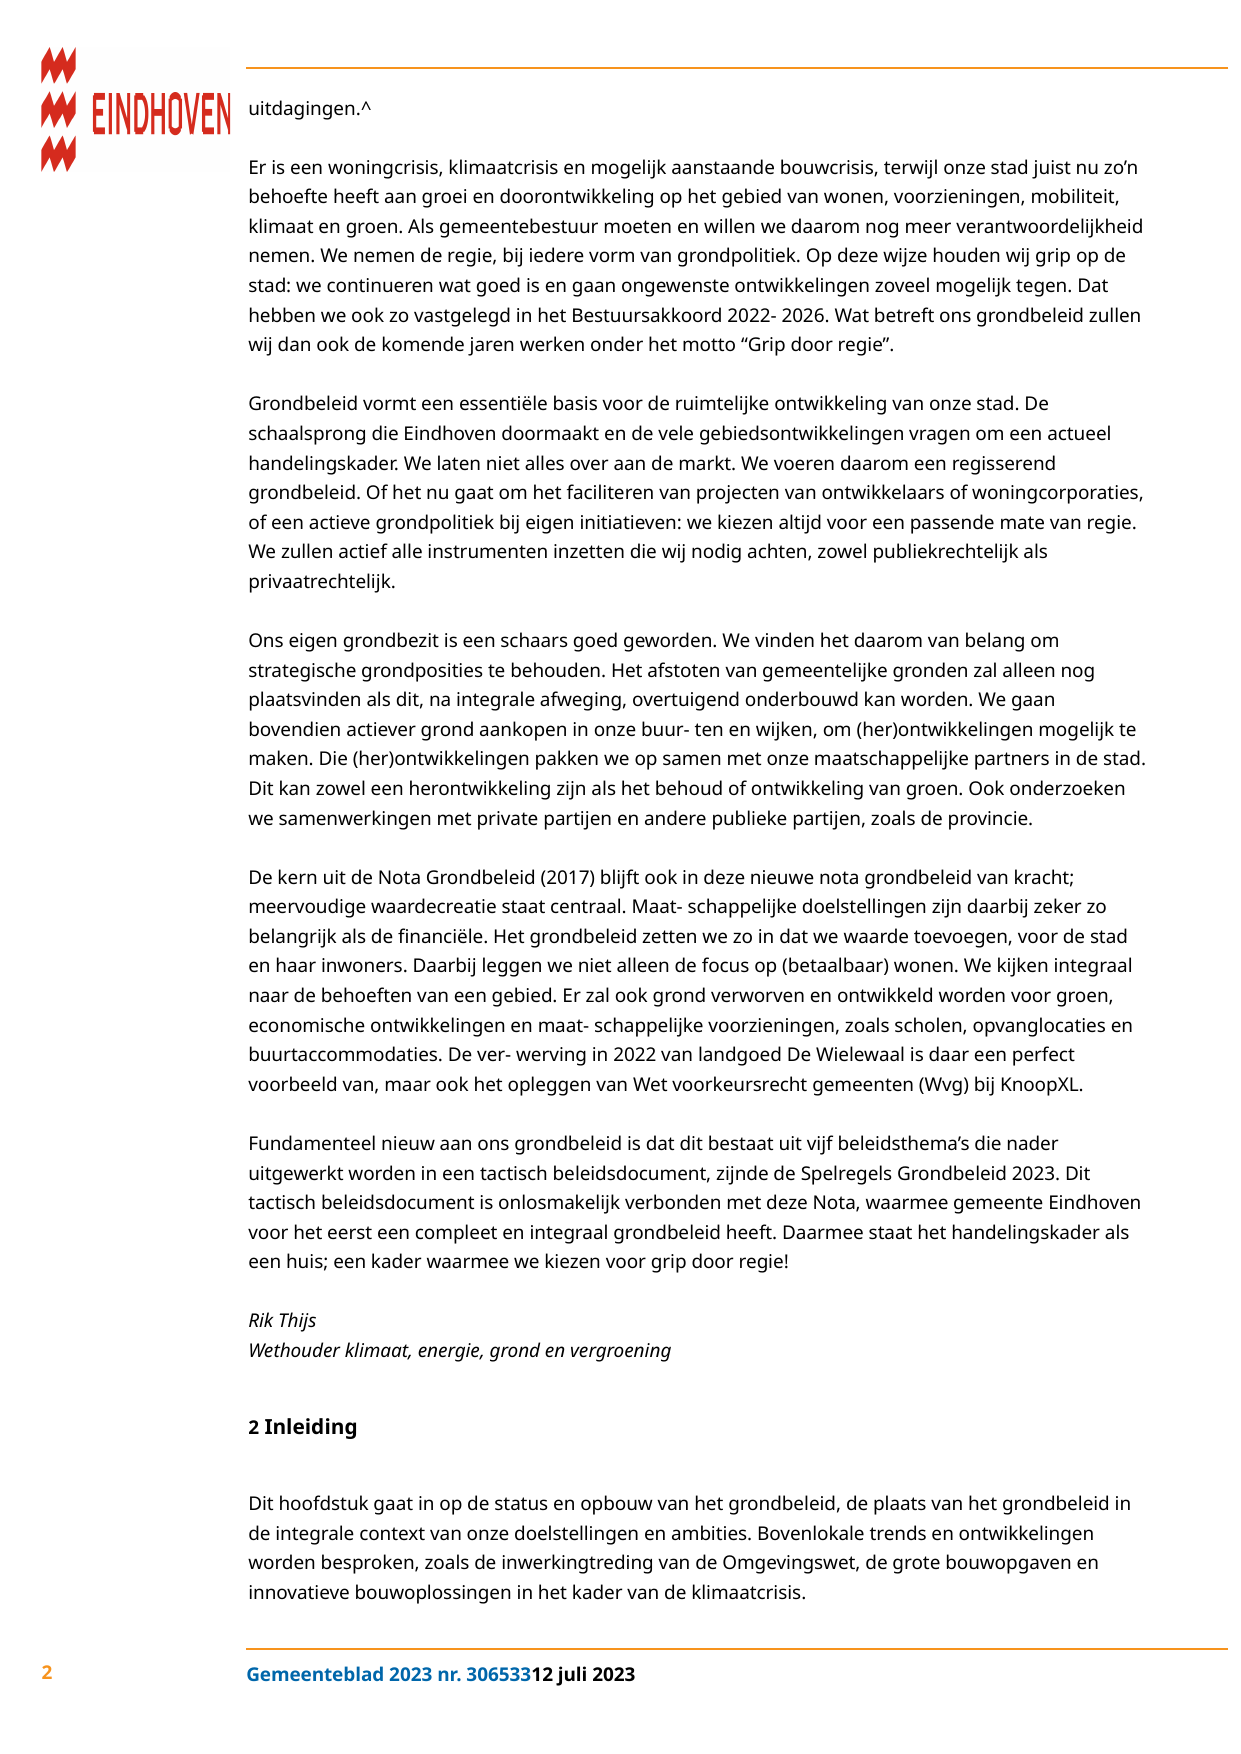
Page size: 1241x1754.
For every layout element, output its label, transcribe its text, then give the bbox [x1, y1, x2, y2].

text Grondbeleid vormt een essentiële basis voor de ruimtelijke ontwikkeling van onze stad. De schaalsprong die Eindhoven doormaakt en de vele gebiedsontwikkelingen vragen om een actueel handelingskader. We laten niet alles over aan de markt. We voeren daarom een regisserend grondbeleid. Of het nu gaat om het faciliteren van projecten van ontwikkelaars of woningcorporaties, of een actieve grondpolitiek bij eigen initiatieven: we kiezen altijd voor een passende mate van regie. We zullen actief alle instrumenten inzetten die wij nodig achten, zowel publiekrechtelijk als privaatrechtelijk. [248, 391, 1152, 594]
text Rik Thijs [248, 1308, 1152, 1333]
text Er is een woningcrisis, klimaatcrisis en mogelijk aanstaande bouwcrisis, terwijl onze stad juist nu zo’n behoefte heeft aan groei en doorontwikkeling op het gebied van wonen, voorzieningen, mobiliteit, klimaat en groen. Als gemeentebestuur moeten en willen we daarom nog meer verantwoordelijkheid nemen. We nemen de regie, bij iedere vorm van grondpolitiek. Op deze wijze houden wij grip op de stad: we continueren wat goed is en gaan ongewenste ontwikkelingen zoveel mogelijk tegen. Dat hebben we ook zo vastgelegd in het Bestuursakkoord 2022- 2026. Wat betreft ons grondbeleid zullen wij dan ook de komende jaren werken onder het motto “Grip door regie”. [248, 154, 1152, 357]
text Wethouder klimaat, energie, grond en vergroening [248, 1337, 1152, 1363]
picture [41, 47, 231, 172]
text Fundamenteel nieuw aan ons grondbeleid is dat dit bestaat uit vijf beleidsthema’s die nader uitgewerkt worden in een tactisch beleidsdocument, zijnde de Spelregels Grondbeleid 2023. Dit tactisch beleidsdocument is onlosmakelijk verbonden met deze Nota, waarmee gemeente Eindhoven voor het eerst een compleet en integraal grondbeleid heeft. Daarmee staat het handelingskader als een huis; een kader waarmee we kiezen voor grip door regie! [248, 1130, 1152, 1274]
text Ons eigen grondbezit is een schaars goed geworden. We vinden het daarom van belang om strategische grondposities te behouden. Het afstoten van gemeentelijke gronden zal alleen nog plaatsvinden als dit, na integrale afweging, overtuigend onderbouwd kan worden. We gaan bovendien actiever grond aankopen in onze buur- ten en wijken, om (her)ontwikkelingen mogelijk te maken. Die (her)ontwikkelingen pakken we op samen met onze maatschappelijke partners in de stad. Dit kan zowel een herontwikkeling zijn als het behoud of ontwikkeling van groen. Ook onderzoeken we samenwerkingen met private partijen en andere publieke partijen, zoals de provincie. [248, 627, 1152, 831]
text uitdagingen.^ [248, 95, 1152, 121]
text De kern uit de Nota Grondbeleid (2017) blijft ook in deze nieuwe nota grondbeleid van kracht; meervoudige waardecreatie staat centraal. Maat- schappelijke doelstellingen zijn daarbij zeker zo belangrijk als de financiële. Het grondbeleid zetten we zo in dat we waarde toevoegen, voor de stad en haar inwoners. Daarbij leggen we niet alleen de focus op (betaalbaar) wonen. We kijken integraal naar de behoeften van een gebied. Er zal ook grond verworven en ontwikkeld worden voor groen, economische ontwikkelingen en maat- schappelijke voorzieningen, zoals scholen, opvanglocaties en buurtaccommodaties. De ver- werving in 2022 van landgoed De Wielewaal is daar een perfect voorbeeld van, maar ook het opleggen van Wet voorkeursrecht gemeenten (Wvg) bij KnoopXL. [248, 864, 1152, 1097]
text 2 Inleiding [248, 1412, 1152, 1441]
text Dit hoofdstuk gaat in op de status en opbouw van het grondbeleid, de plaats van het grondbeleid in de integrale context van onze doelstellingen en ambities. Bovenlokale trends en ontwikkelingen worden besproken, zoals de inwerkingtreding van de Omgevingswet, de grote bouwopgaven en innovatieve bouwoplossingen in het kader van de klimaatcrisis. [248, 1490, 1152, 1605]
